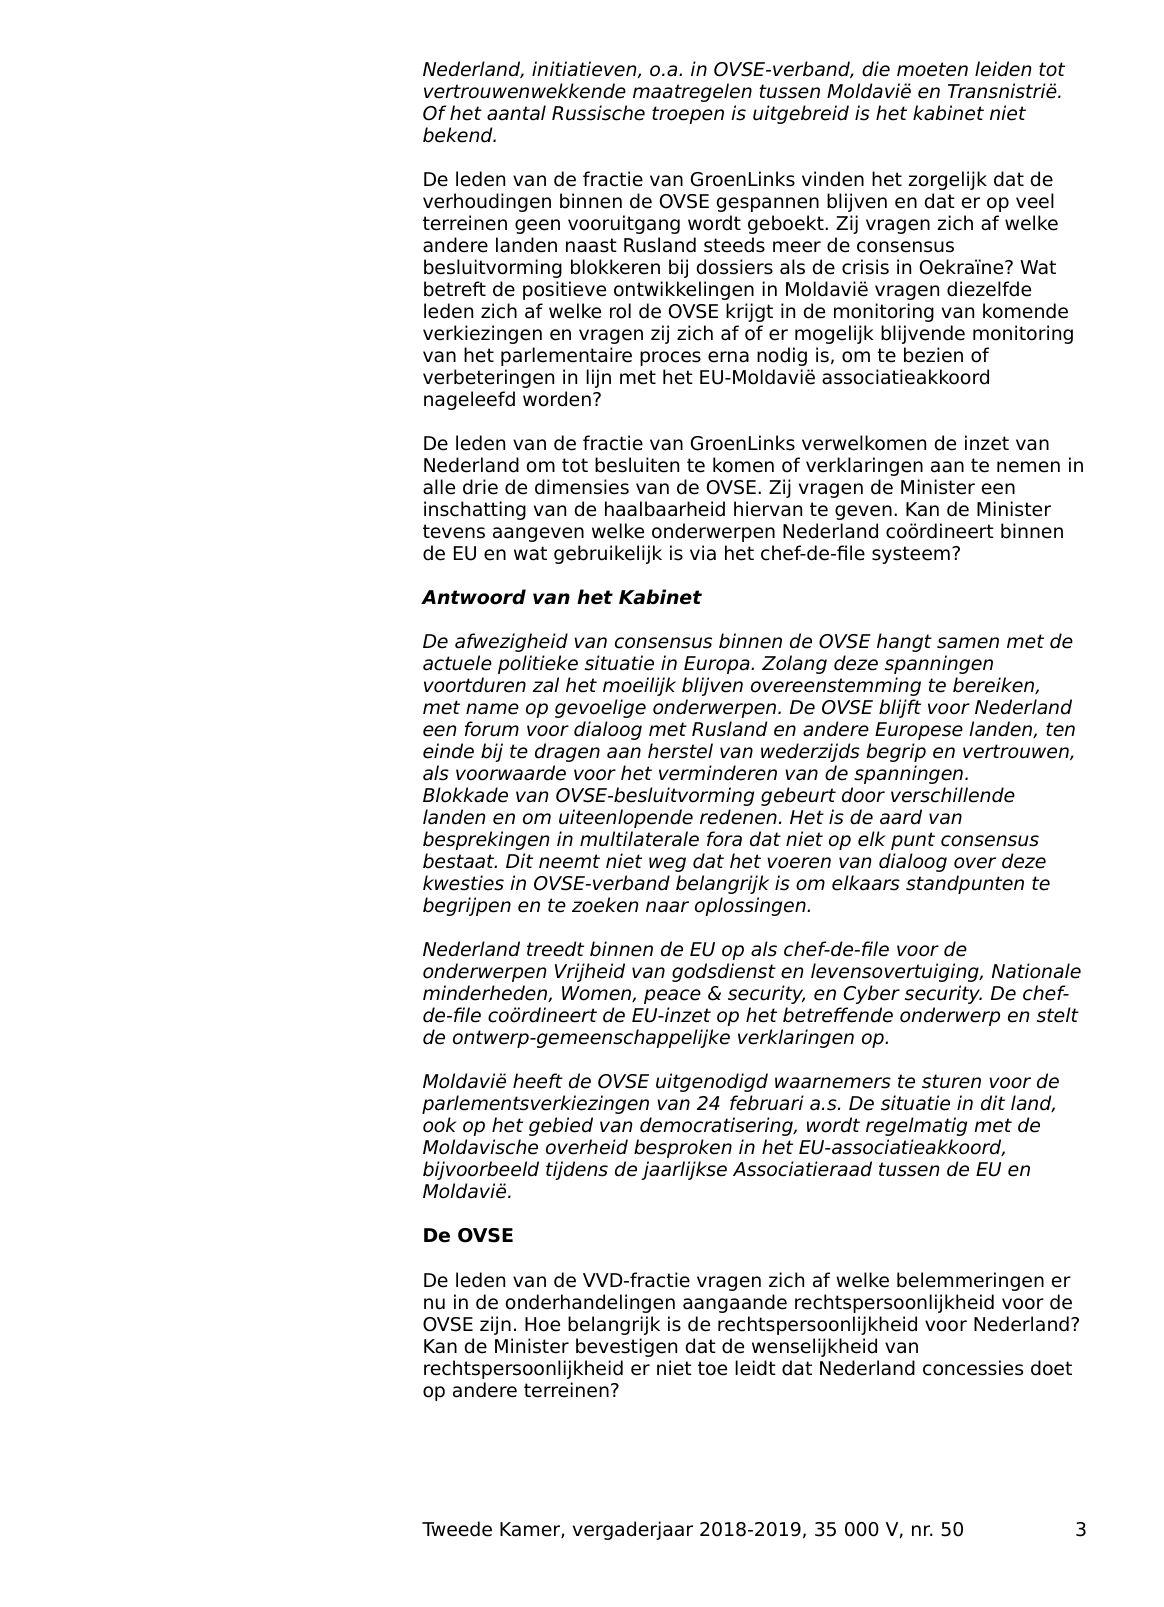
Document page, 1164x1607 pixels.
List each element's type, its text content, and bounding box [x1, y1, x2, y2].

text Nederland treedt binnen de EU op als chef-de-file voor de onderwerpen Vrijheid van godsdienst en levensovertuiging, Nationale minderheden, Women, peace & security, en Cyber security. De chef-de-file coördineert de EU-inzet op het betreffende onderwerp en stelt de ontwerp-gemeenschappelijke verklaringen op. [422, 939, 1087, 1049]
subtitle De OVSE [422, 1225, 1087, 1247]
text De leden van de fractie van GroenLinks verwelkomen de inzet van Nederland om tot besluiten te komen of verklaringen aan te nemen in alle drie de dimensies van de OVSE. Zij vragen de Minister een inschatting van de haalbaarheid hiervan te geven. Kan de Minister tevens aangeven welke onderwerpen Nederland coördineert binnen de EU en wat gebruikelijk is via het chef-de-file systeem? [422, 433, 1087, 565]
text Moldavië heeft de OVSE uitgenodigd waarnemers te sturen voor de parlementsverkiezingen van 24 februari a.s. De situatie in dit land, ook op het gebied van democratisering, wordt regelmatig met de Moldavische overheid besproken in het EU-associatieakkoord, bijvoorbeeld tijdens de jaarlijkse Associatieraad tussen de EU en Moldavië. [422, 1071, 1087, 1203]
text Blokkade van OVSE-besluitvorming gebeurt door verschillende landen en om uiteenlopende redenen. Het is de aard van besprekingen in multilaterale fora dat niet op elk punt consensus bestaat. Dit neemt niet weg dat het voeren van dialoog over deze kwesties in OVSE-verband belangrijk is om elkaars standpunten te begrijpen en te zoeken naar oplossingen. [422, 785, 1087, 917]
text Nederland, initiatieven, o.a. in OVSE-verband, die moeten leiden tot vertrouwenwekkende maatregelen tussen Moldavië en Transnistrië. Of het aantal Russische troepen is uitgebreid is het kabinet niet bekend. [422, 59, 1087, 147]
text De leden van de VVD-fractie vragen zich af welke belemmeringen er nu in de onderhandelingen aangaande rechtspersoonlijkheid voor de OVSE zijn. Hoe belangrijk is de rechtspersoonlijkheid voor Nederland? Kan de Minister bevestigen dat de wenselijkheid van rechtspersoonlijkheid er niet toe leidt dat Nederland concessies doet op andere terreinen? [422, 1269, 1087, 1401]
subtitle Antwoord van het Kabinet [422, 587, 1087, 609]
text De leden van de fractie van GroenLinks vinden het zorgelijk dat de verhoudingen binnen de OVSE gespannen blijven en dat er op veel terreinen geen vooruitgang wordt geboekt. Zij vragen zich af welke andere landen naast Rusland steeds meer de consensus besluitvorming blokkeren bij dossiers als de crisis in Oekraïne? Wat betreft de positieve ontwikkelingen in Moldavië vragen diezelfde leden zich af welke rol de OVSE krijgt in de monitoring van komende verkiezingen en vragen zij zich af of er mogelijk blijvende monitoring van het parlementaire proces erna nodig is, om te bezien of verbeteringen in lijn met het EU-Moldavië associatieakkoord nageleefd worden? [422, 169, 1087, 411]
text De afwezigheid van consensus binnen de OVSE hangt samen met de actuele politieke situatie in Europa. Zolang deze spanningen voortduren zal het moeilijk blijven overeenstemming te bereiken, met name op gevoelige onderwerpen. De OVSE blijft voor Nederland een forum voor dialoog met Rusland en andere Europese landen, ten einde bij te dragen aan herstel van wederzijds begrip en vertrouwen, als voorwaarde voor het verminderen van de spanningen. [422, 631, 1087, 785]
